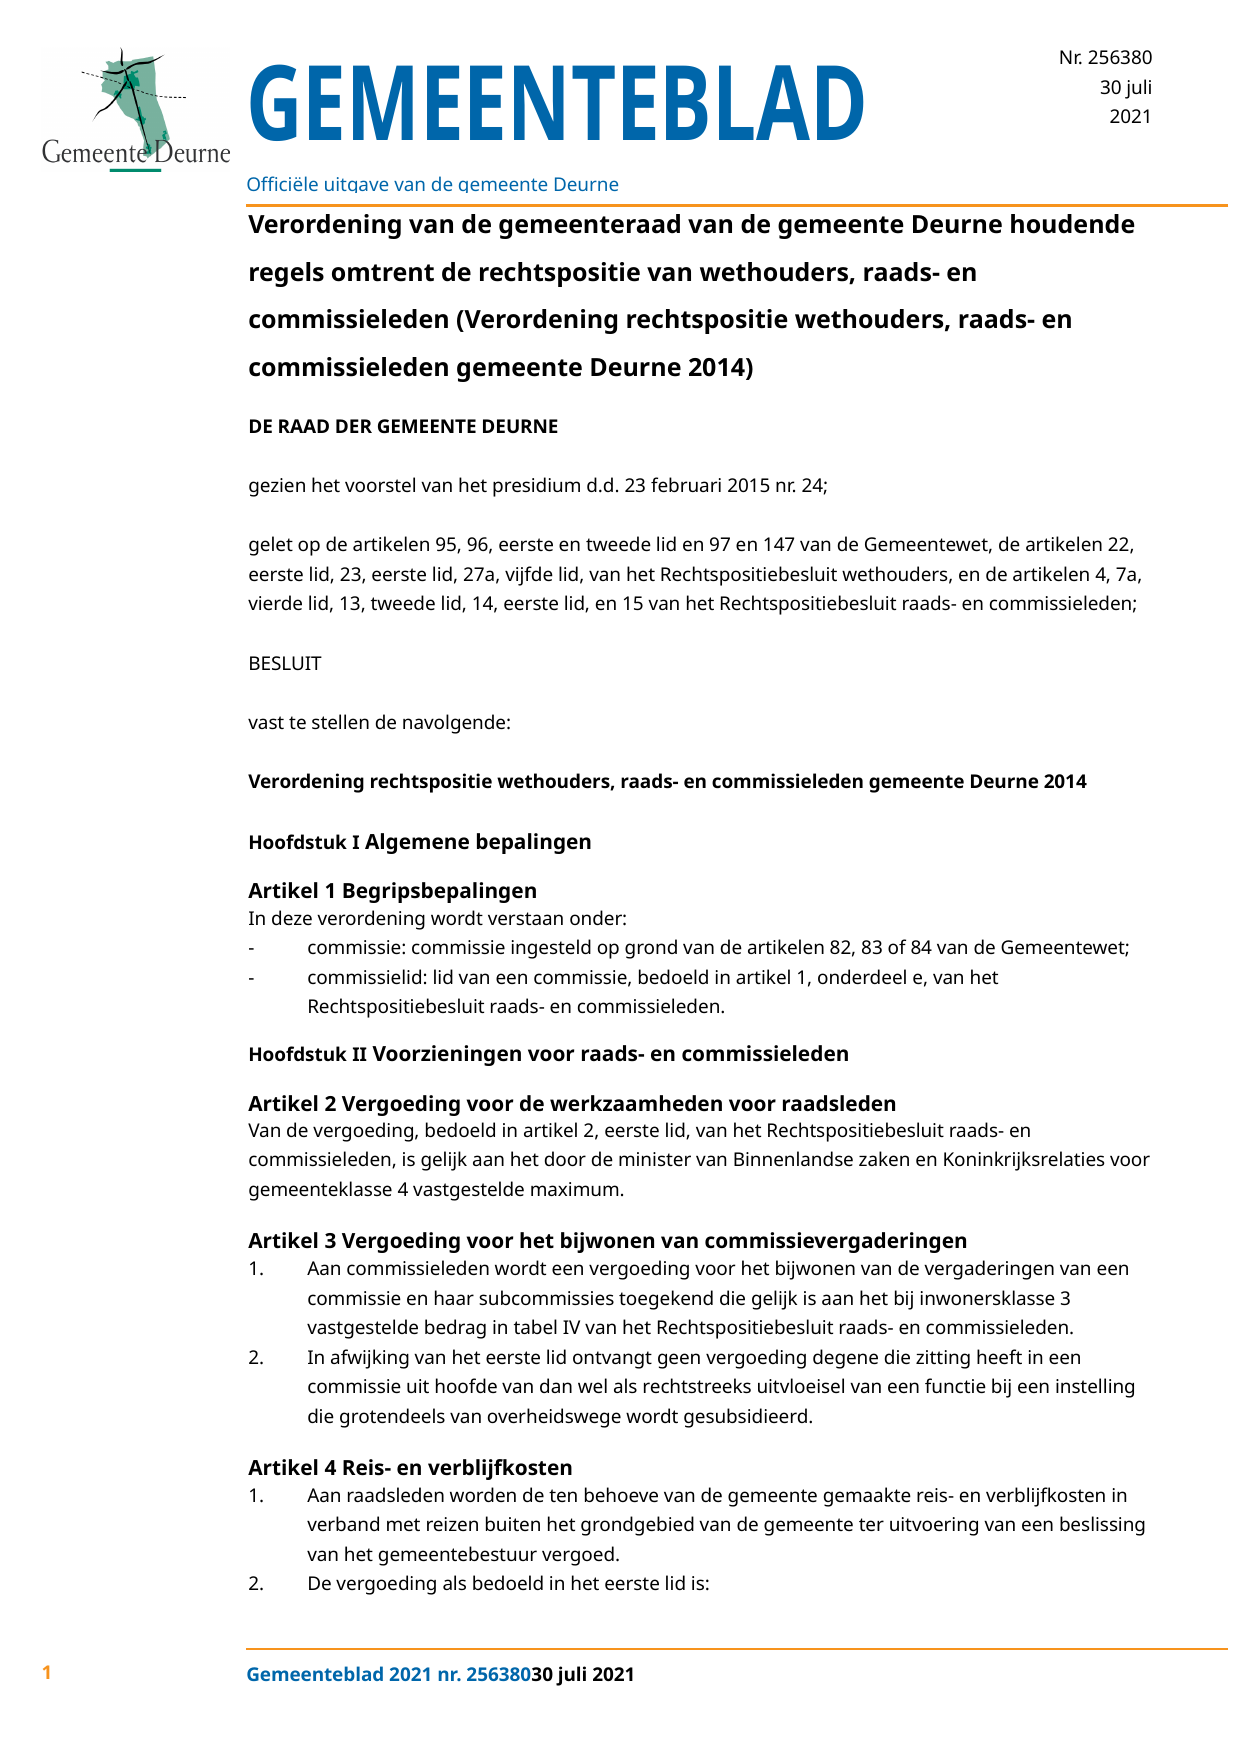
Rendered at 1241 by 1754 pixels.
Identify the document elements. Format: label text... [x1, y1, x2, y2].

text Artikel 3 Vergoeding voor het bijwonen van commissievergaderingen [248, 1227, 1152, 1255]
picture [41, 47, 231, 172]
text gezien het voorstel van het presidium d.d. 23 februari 2015 nr. 24; [248, 472, 1152, 498]
text DE RAAD DER GEMEENTE DEURNE [248, 413, 1152, 439]
text Artikel 4 Reis- en verblijfkosten [248, 1453, 1152, 1482]
list De vergoeding als bedoeld in het eerste lid is: [248, 1571, 1152, 1596]
list Aan commissieleden wordt een vergoeding voor het bijwonen van de vergaderingen van een commissie en haar subcommissies toegekend die gelijk is aan het bij inwonersklasse 3 vastgestelde bedrag in tabel IV van het Rechtspositiebesluit raads- en commissieleden. [248, 1255, 1152, 1340]
text In deze verordening wordt verstaan onder: [248, 905, 1152, 931]
text Hoofdstuk I Algemene bepalingen [248, 827, 1152, 856]
list In afwijking van het eerste lid ontvangt geen vergoeding degene die zitting heeft in een commissie uit hoofde van dan wel als rechtstreeks uitvloeisel van een functie bij een instelling die grotendeels van overheidswege wordt gesubsidieerd. [248, 1344, 1152, 1429]
text Artikel 2 Vergoeding voor de werkzaamheden voor raadsleden [248, 1089, 1152, 1117]
text BESLUIT [248, 650, 1152, 676]
text Artikel 1 Begripsbepalingen [248, 877, 1152, 905]
text vast te stellen de navolgende: [248, 709, 1152, 735]
text Hoofdstuk II Voorzieningen voor raads- en commissieleden [248, 1039, 1152, 1068]
text Verordening van de gemeenteraad van de gemeente Deurne houdende regels omtrent de rechtspositie van wethouders, raads- en commissieleden (Verordening rechtspositie wethouders, raads- en commissieleden gemeente Deurne 2014) [248, 207, 1152, 384]
text Verordening rechtspositie wethouders, raads- en commissieleden gemeente Deurne 2014 [248, 768, 1152, 794]
list Aan raadsleden worden de ten behoeve van de gemeente gemaakte reis- en verblijfkosten in verband met reizen buiten het grondgebied van de gemeente ter uitvoering van een beslissing van het gemeentebestuur vergoed. [248, 1482, 1152, 1567]
list commissielid: lid van een commissie, bedoeld in artikel 1, onderdeel e, van het Rechtspositiebesluit raads- en commissieleden. [248, 964, 1152, 1019]
list commissie: commissie ingesteld op grond van de artikelen 82, 83 of 84 van de Gemeentewet; [248, 934, 1152, 960]
text gelet op de artikelen 95, 96, eerste en tweede lid en 97 en 147 van de Gemeentewet, de artikelen 22, eerste lid, 23, eerste lid, 27a, vijfde lid, van het Rechtspositiebesluit wethouders, en de artikelen 4, 7a, vierde lid, 13, tweede lid, 14, eerste lid, en 15 van het Rechtspositiebesluit raads- en commissieleden; [248, 531, 1152, 616]
text Van de vergoeding, bedoeld in artikel 2, eerste lid, van het Rechtspositiebesluit raads- en commissieleden, is gelijk aan het door de minister van Binnenlandse zaken en Koninkrijksrelaties voor gemeenteklasse 4 vastgestelde maximum. [248, 1117, 1152, 1202]
